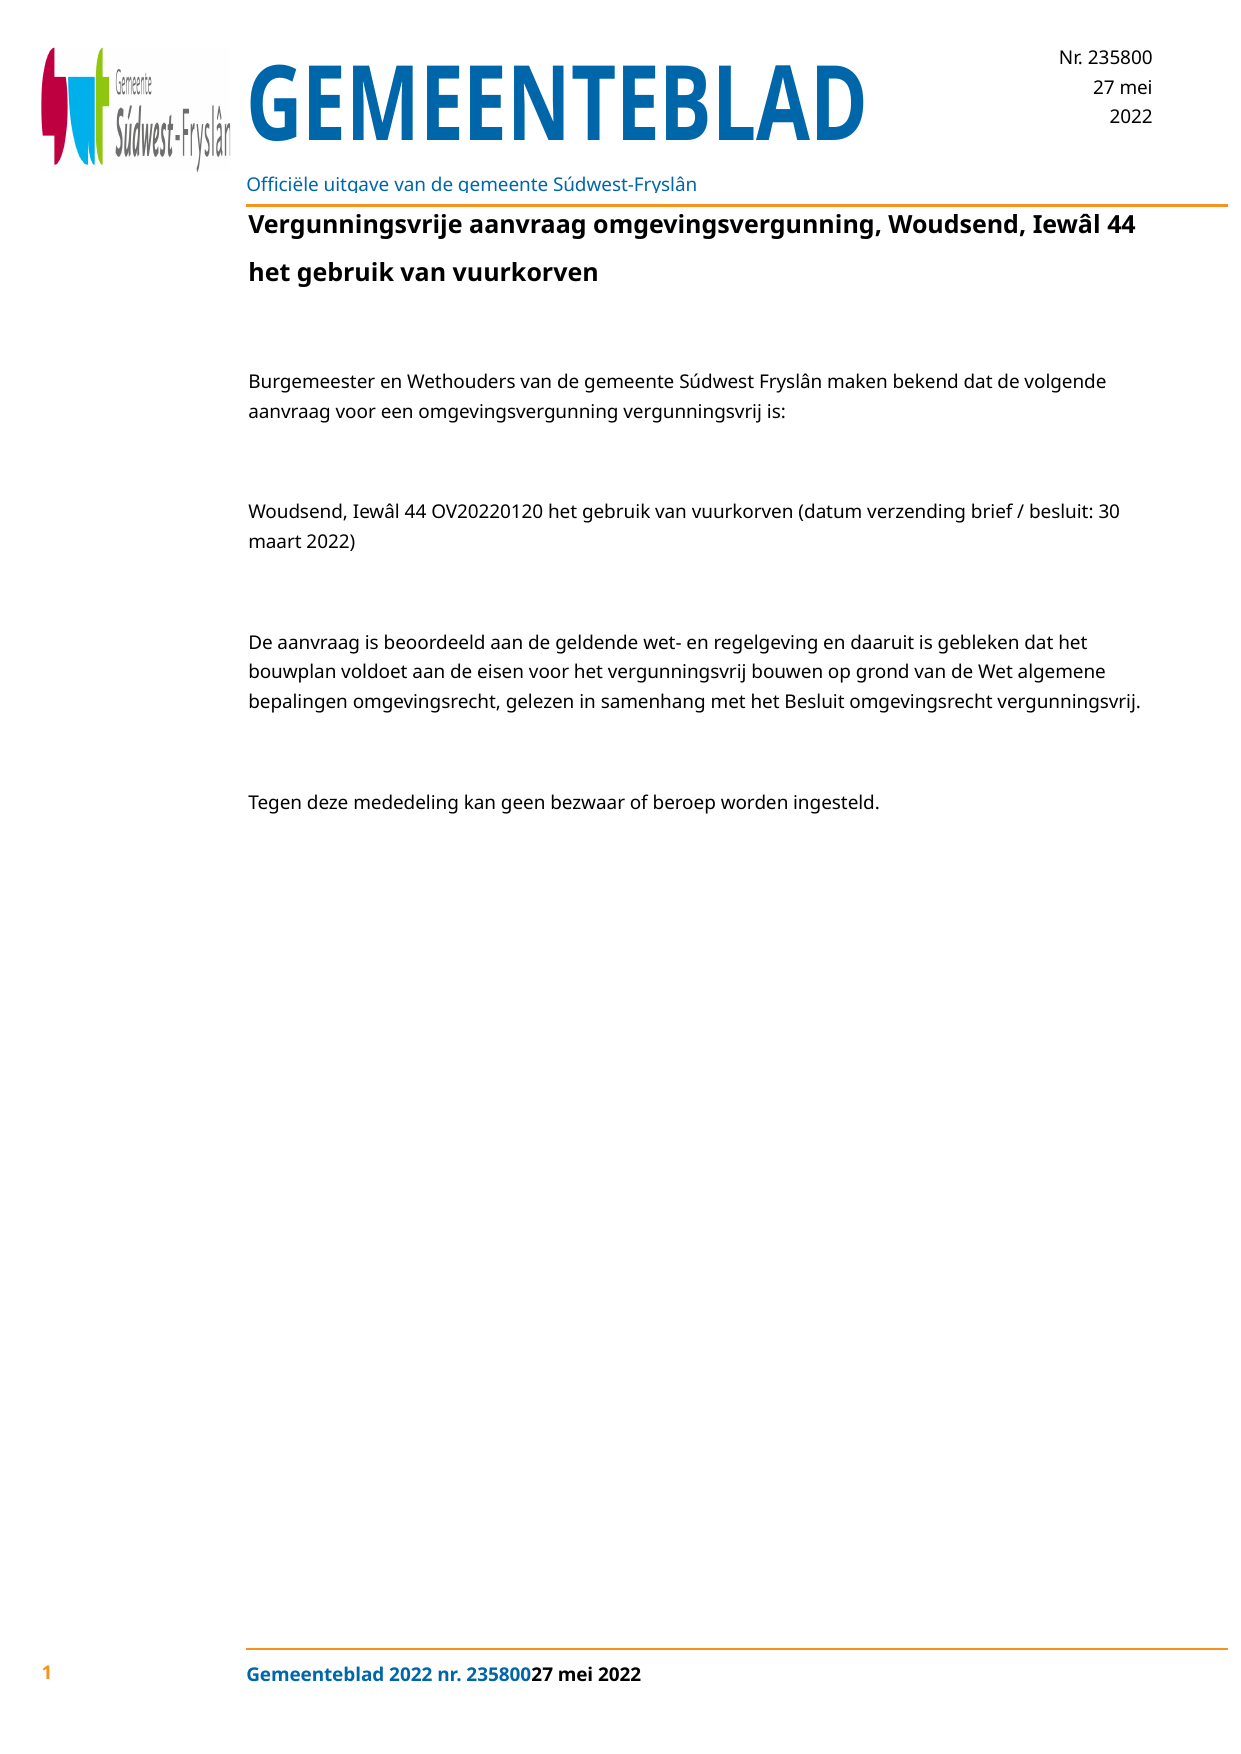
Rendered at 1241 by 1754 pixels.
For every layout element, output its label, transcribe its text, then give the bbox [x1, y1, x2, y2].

text Vergunningsvrije aanvraag omgevingsvergunning, Woudsend, Iewâl 44 het gebruik van vuurkorven [248, 207, 1152, 288]
text De aanvraag is beoordeeld aan de geldende wet- en regelgeving en daaruit is gebleken dat het bouwplan voldoet aan de eisen voor het vergunningsvrij bouwen op grond van de Wet algemene bepalingen omgevingsrecht, gelezen in samenhang met het Besluit omgevingsrecht vergunningsvrij. [248, 629, 1152, 714]
text Tegen deze mededeling kan geen bezwaar of beroep worden ingesteld. [248, 789, 1152, 815]
picture [41, 47, 231, 172]
text Burgemeester en Wethouders van de gemeente Súdwest Fryslân maken bekend dat de volgende aanvraag voor een omgevingsvergunning vergunningsvrij is: [248, 368, 1152, 424]
text Woudsend, Iewâl 44 OV20220120 het gebruik van vuurkorven (datum verzending brief / besluit: 30 maart 2022) [248, 499, 1152, 554]
